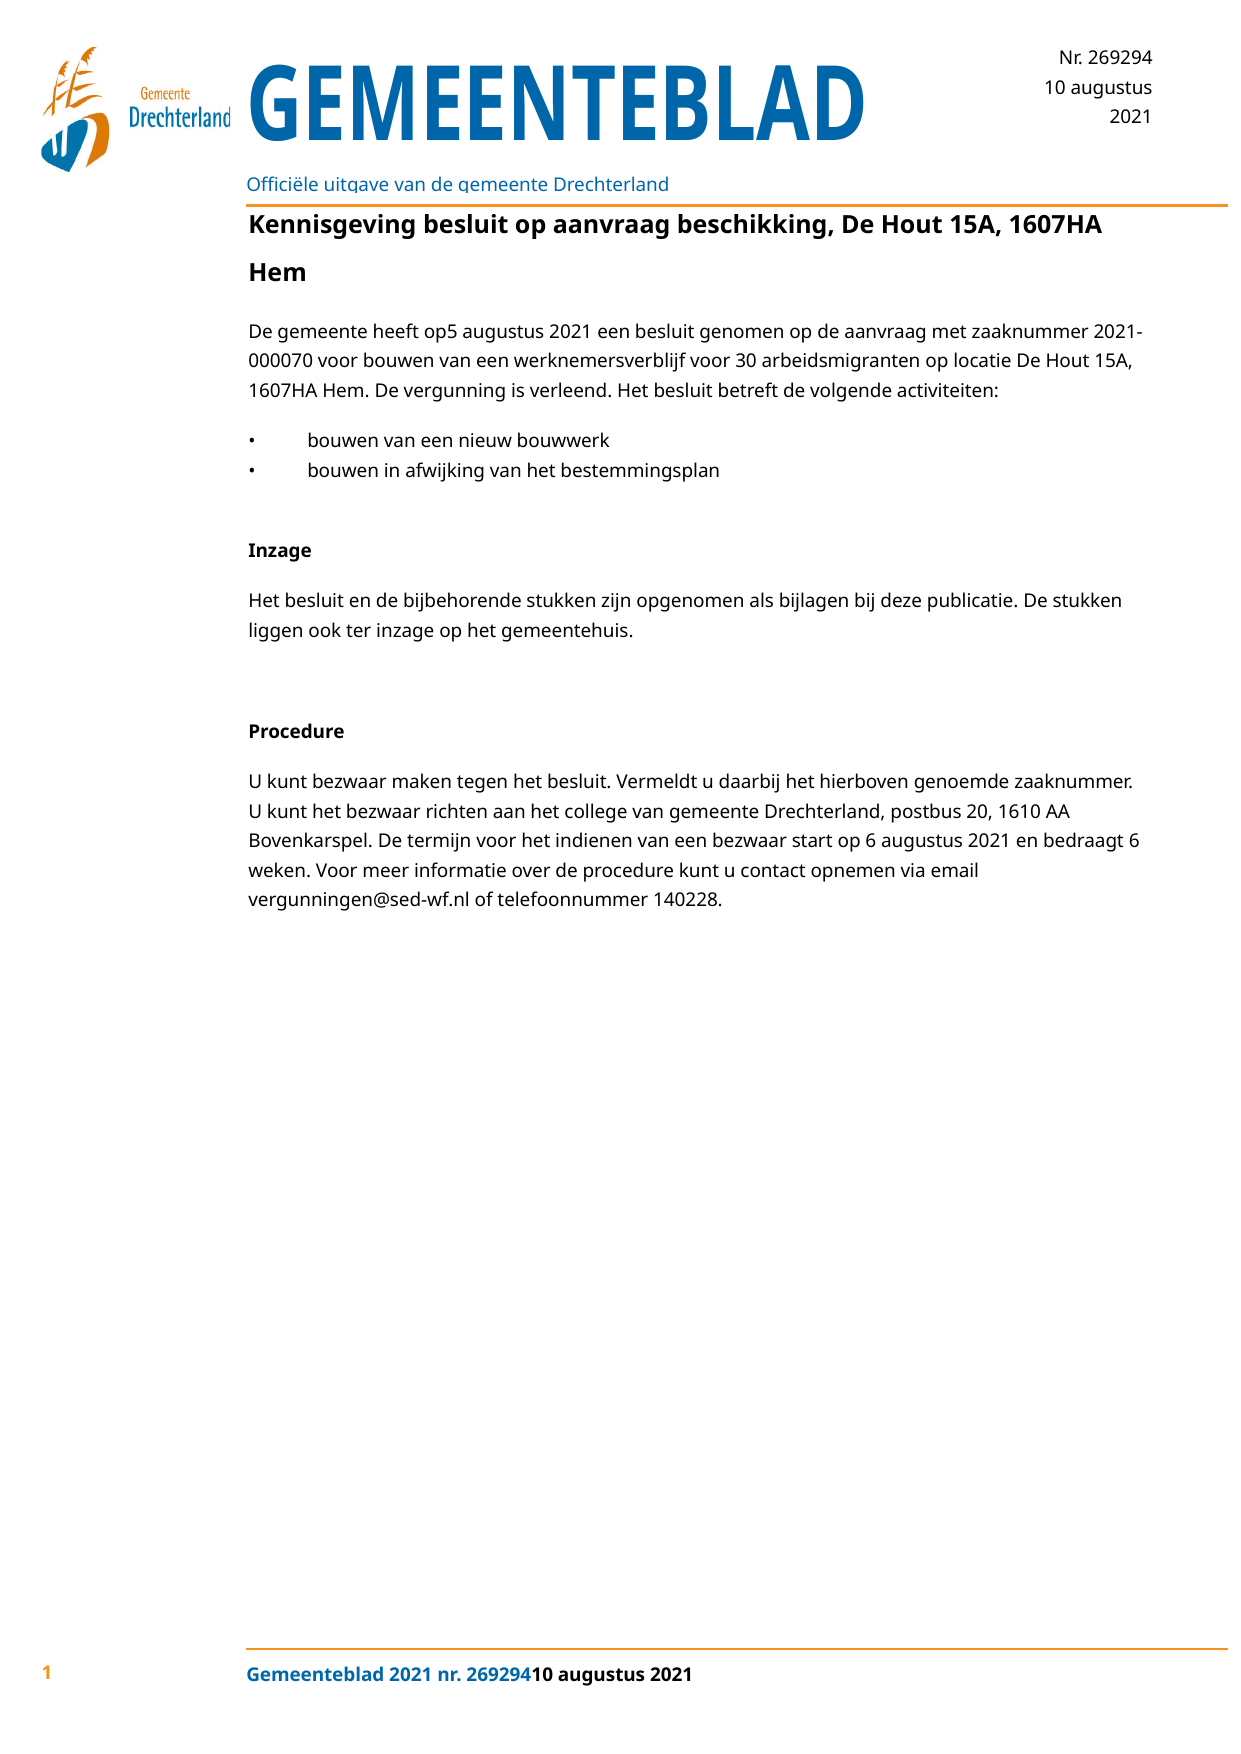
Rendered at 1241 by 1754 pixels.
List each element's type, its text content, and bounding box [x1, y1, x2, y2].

picture [226, 115, 231, 124]
text Procedure [248, 718, 1152, 744]
text U kunt bezwaar maken tegen het besluit. Vermeldt u daarbij het hierboven genoemde zaaknummer. U kunt het bezwaar richten aan het college van gemeente Drechterland, postbus 20, 1610 AA Bovenkarspel. De termijn voor het indienen van een bezwaar start op 6 augustus 2021 en bedraagt 6 weken. Voor meer informatie over de procedure kunt u contact opnemen via email vergunningen@sed-wf.nl of telefoonnummer 140228. [248, 768, 1152, 912]
text Het besluit en de bijbehorende stukken zijn opgenomen als bijlagen bij deze publicatie. De stukken liggen ook ter inzage op het gemeentehuis. [248, 587, 1152, 643]
list bouwen in afwijking van het bestemmingsplan [248, 457, 1152, 483]
text De gemeente heeft op5 augustus 2021 een besluit genomen op de aanvraag met zaaknummer 2021-000070 voor bouwen van een werknemersverblijf voor 30 arbeidsmigranten op locatie De Hout 15A, 1607HA Hem. De vergunning is verleend. Het besluit betreft de volgende activiteiten: [248, 318, 1152, 403]
text Kennisgeving besluit op aanvraag beschikking, De Hout 15A, 1607HA Hem [248, 207, 1152, 288]
list bouwen van een nieuw bouwwerk [248, 427, 1152, 453]
text Inzage [248, 537, 1152, 563]
picture [41, 158, 64, 172]
picture [41, 47, 231, 172]
